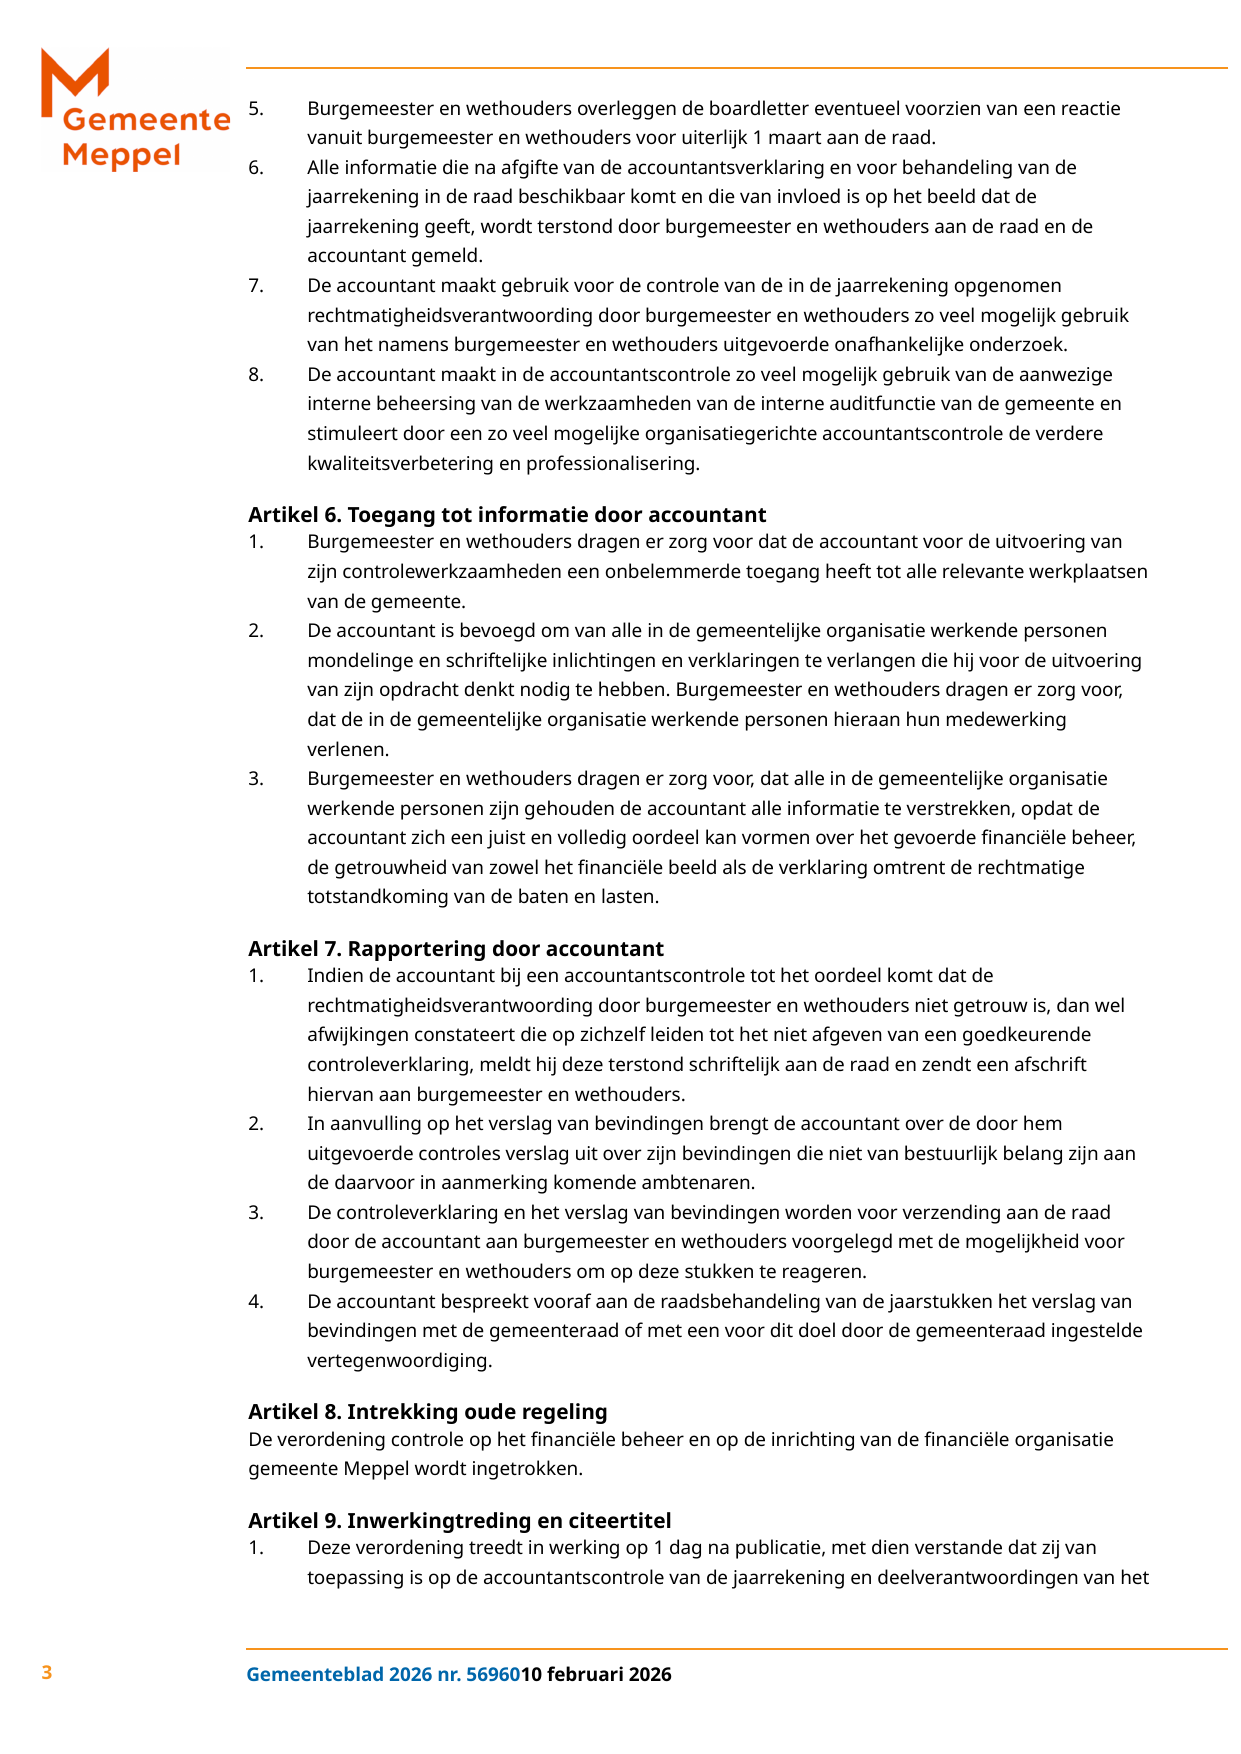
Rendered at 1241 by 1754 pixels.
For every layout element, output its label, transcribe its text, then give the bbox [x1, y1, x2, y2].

list De accountant bespreekt vooraf aan de raadsbehandeling van de jaarstukken het verslag van bevindingen met de gemeenteraad of met een voor dit doel door de gemeenteraad ingestelde vertegenwoordiging. [248, 1288, 1152, 1373]
text Artikel 8. Intrekking oude regeling [248, 1397, 1152, 1426]
text Artikel 7. Rapportering door accountant [248, 934, 1152, 962]
list De accountant maakt gebruik voor de controle van de in de jaarrekening opgenomen rechtmatigheidsverantwoording door burgemeester en wethouders zo veel mogelijk gebruik van het namens burgemeester en wethouders uitgevoerde onafhankelijke onderzoek. [248, 272, 1152, 357]
text De verordening controle op het financiële beheer en op de inrichting van de financiële organisatie gemeente Meppel wordt ingetrokken. [248, 1426, 1152, 1481]
list Burgemeester en wethouders dragen er zorg voor dat de accountant voor de uitvoering van zijn controlewerkzaamheden een onbelemmerde toegang heeft tot alle relevante werkplaatsen van de gemeente. [248, 529, 1152, 613]
picture [41, 47, 231, 172]
list Alle informatie die na afgifte van de accountantsverklaring en voor behandeling van de jaarrekening in de raad beschikbaar komt en die van invloed is op het beeld dat de jaarrekening geeft, wordt terstond door burgemeester en wethouders aan de raad en de accountant gemeld. [248, 154, 1152, 268]
list Indien de accountant bij een accountantscontrole tot het oordeel komt dat de rechtmatigheidsverantwoording door burgemeester en wethouders niet getrouw is, dan wel afwijkingen constateert die op zichzelf leiden tot het niet afgeven van een goedkeurende controleverklaring, meldt hij deze terstond schriftelijk aan de raad en zendt een afschrift hiervan aan burgemeester en wethouders. [248, 962, 1152, 1107]
text Artikel 6. Toegang tot informatie door accountant [248, 500, 1152, 529]
list Deze verordening treedt in werking op 1 dag na publicatie, met dien verstande dat zij van toepassing is op de accountantscontrole van de jaarrekening en deelverantwoordingen van het [248, 1534, 1152, 1590]
list Burgemeester en wethouders dragen er zorg voor, dat alle in de gemeentelijke organisatie werkende personen zijn gehouden de accountant alle informatie te verstrekken, opdat de accountant zich een juist en volledig oordeel kan vormen over het gevoerde financiële beheer, de getrouwheid van zowel het financiële beeld als de verklaring omtrent de rechtmatige totstandkoming van de baten en lasten. [248, 765, 1152, 909]
list Burgemeester en wethouders overleggen de boardletter eventueel voorzien van een reactie vanuit burgemeester en wethouders voor uiterlijk 1 maart aan de raad. [248, 95, 1152, 150]
text Artikel 9. Inwerkingtreding en citeertitel [248, 1506, 1152, 1534]
list De controleverklaring en het verslag van bevindingen worden voor verzending aan de raad door de accountant aan burgemeester en wethouders voorgelegd met de mogelijkheid voor burgemeester en wethouders om op deze stukken te reageren. [248, 1199, 1152, 1284]
list De accountant is bevoegd om van alle in de gemeentelijke organisatie werkende personen mondelinge en schriftelijke inlichtingen en verklaringen te verlangen die hij voor de uitvoering van zijn opdracht denkt nodig te hebben. Burgemeester en wethouders dragen er zorg voor, dat de in de gemeentelijke organisatie werkende personen hieraan hun medewerking verlenen. [248, 617, 1152, 761]
list In aanvulling op het verslag van bevindingen brengt de accountant over de door hem uitgevoerde controles verslag uit over zijn bevindingen die niet van bestuurlijk belang zijn aan de daarvoor in aanmerking komende ambtenaren. [248, 1110, 1152, 1195]
list De accountant maakt in de accountantscontrole zo veel mogelijk gebruik van de aanwezige interne beheersing van de werkzaamheden van de interne auditfunctie van de gemeente en stimuleert door een zo veel mogelijke organisatiegerichte accountantscontrole de verdere kwaliteitsverbetering en professionalisering. [248, 361, 1152, 476]
